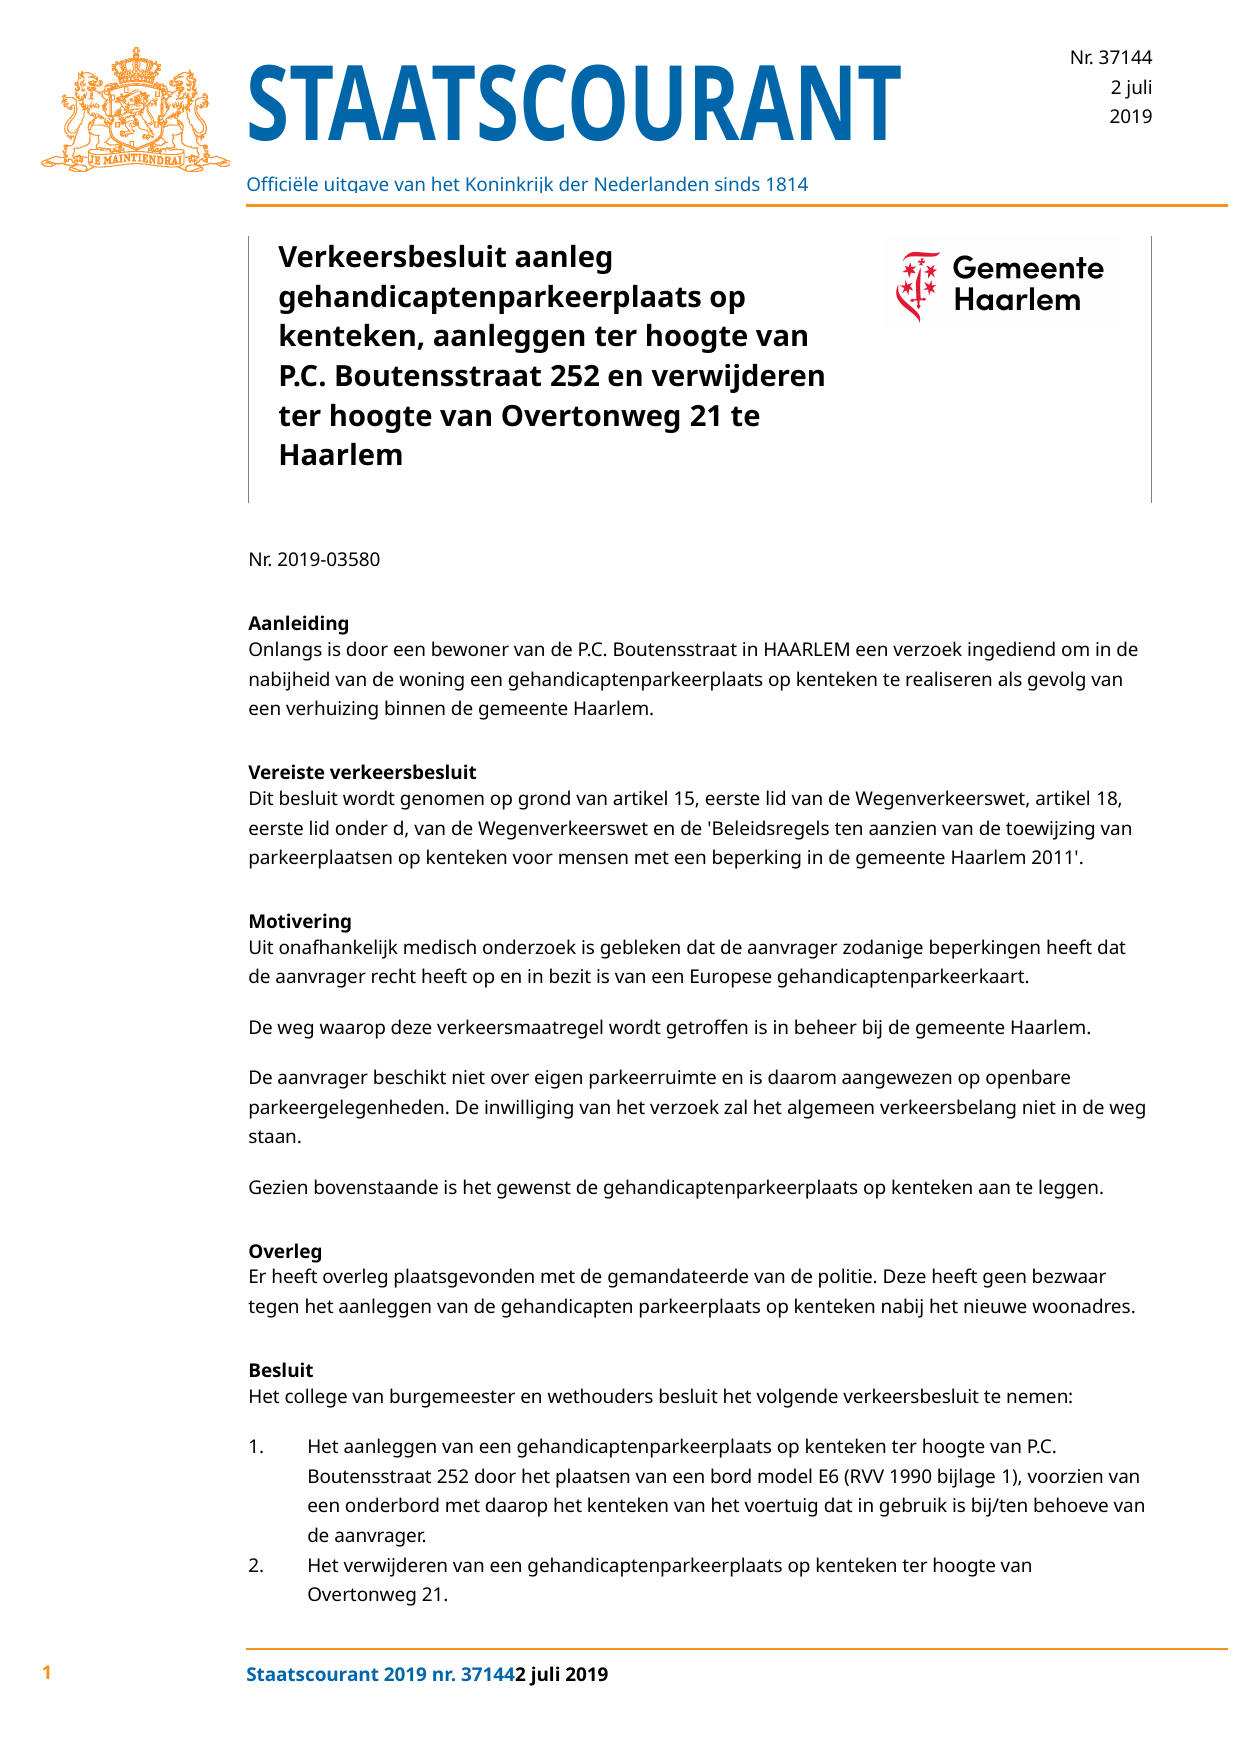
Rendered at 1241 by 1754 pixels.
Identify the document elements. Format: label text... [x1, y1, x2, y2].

text Nr. 2019-03580 [248, 547, 1152, 572]
list Het aanleggen van een gehandicaptenparkeerplaats op kenteken ter hoogte van P.C. Boutensstraat 252 door het plaatsen van een bord model E6 (RVV 1990 bijlage 1), voorzien van een onderbord met daarop het kenteken van het voertuig dat in gebruik is bij/ten behoeve van de aanvrager. [248, 1433, 1152, 1548]
text Er heeft overleg plaatsgevonden met de gemandateerde van de politie. Deze heeft geen bezwaar tegen het aanleggen van de gehandicapten parkeerplaats op kenteken nabij het nieuwe woonadres. [248, 1264, 1152, 1319]
list Het verwijderen van een gehandicaptenparkeerplaats op kenteken ter hoogte van Overtonweg 21. [248, 1552, 1152, 1607]
picture [882, 236, 1119, 331]
text De aanvrager beschikt niet over eigen parkeerruimte en is daarom aangewezen op openbare parkeergelegenheden. De inwilliging van het verzoek zal het algemeen verkeersbelang niet in de weg staan. [248, 1064, 1152, 1149]
text Aanleiding [248, 611, 1152, 636]
text Uit onafhankelijk medisch onderzoek is gebleken dat de aanvrager zodanige beperkingen heeft dat de aanvrager recht heeft op en in bezit is van een Europese gehandicaptenparkeerkaart. [248, 934, 1152, 989]
text Dit besluit wordt genomen op grond van artikel 15, eerste lid van de Wegenverkeerswet, artikel 18, eerste lid onder d, van de Wegenverkeerswet en de 'Beleidsregels ten aanzien van de toewijzing van parkeerplaatsen op kenteken voor mensen met een beperking in de gemeente Haarlem 2011'. [248, 785, 1152, 870]
text Gezien bovenstaande is het gewenst de gehandicaptenparkeerplaats op kenteken aan te leggen. [248, 1174, 1152, 1200]
text Motivering [248, 908, 1152, 934]
text Onlangs is door een bewoner van de P.C. Boutensstraat in HAARLEM een verzoek ingediend om in de nabijheid van de woning een gehandicaptenparkeerplaats op kenteken te realiseren als gevolg van een verhuizing binnen de gemeente Haarlem. [248, 636, 1152, 721]
text Besluit [248, 1357, 1152, 1383]
text De weg waarop deze verkeersmaatregel wordt getroffen is in beheer bij de gemeente Haarlem. [248, 1014, 1152, 1040]
table_header [850, 236, 1151, 503]
text Vereiste verkeersbesluit [248, 759, 1152, 785]
picture [41, 47, 231, 172]
table_header Verkeersbesluit aanleg gehandicaptenparkeerplaats op kenteken, aanleggen ter hoogte van P.C. Boutensstraat 252 en verwijderen ter hoogte van Overtonweg 21 te Haarlem [249, 236, 850, 503]
text Overleg [248, 1238, 1152, 1264]
text Het college van burgemeester en wethouders besluit het volgende verkeersbesluit te nemen: [248, 1383, 1152, 1409]
